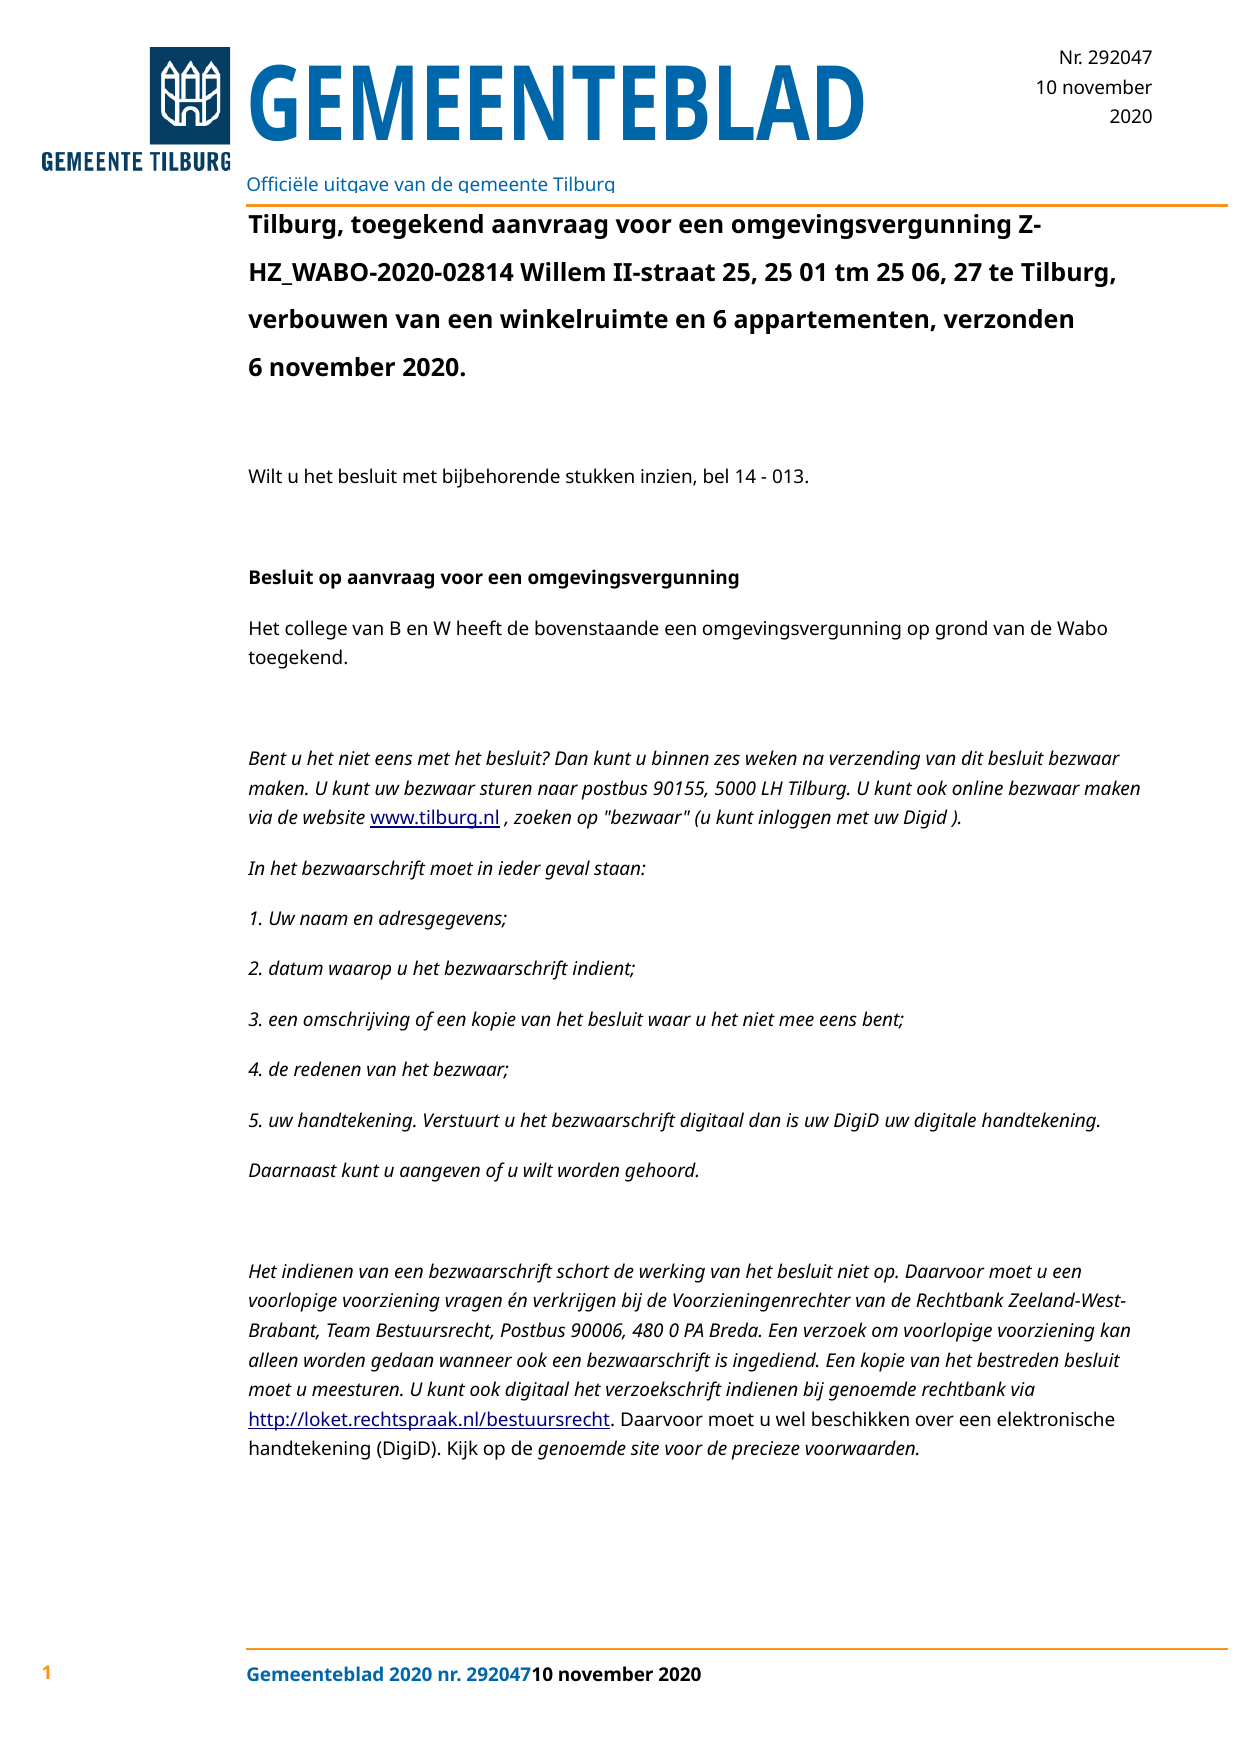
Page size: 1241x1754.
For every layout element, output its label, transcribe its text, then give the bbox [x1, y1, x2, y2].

picture [41, 47, 231, 172]
text Daarnaast kunt u aangeven of u wilt worden gehoord. [248, 1157, 1152, 1183]
text Het indienen van een bezwaarschrift schort de werking van het besluit niet op. Daarvoor moet u een voorlopige voorziening vragen én verkrijgen bij de Voorzieningenrechter van de Rechtbank Zeeland-West-Brabant, Team Bestuursrecht, Postbus 90006, 480 0 PA Breda. Een verzoek om voorlopige voorziening kan alleen worden gedaan wanneer ook een bezwaarschrift is ingediend. Een kopie van het bestreden besluit moet u meesturen. U kunt ook digitaal het verzoekschrift indienen bij genoemde rechtbank via http://loket.rechtspraak.nl/bestuursrecht. Daarvoor moet u wel beschikken over een elektronische handtekening (DigiD). Kijk op de genoemde site voor de precieze voorwaarden. [248, 1258, 1152, 1461]
text In het bezwaarschrift moet in ieder geval staan: [248, 855, 1152, 881]
text 5. uw handtekening. Verstuurt u het bezwaarschrift digitaal dan is uw DigiD uw digitale handtekening. [248, 1107, 1152, 1133]
text 3. een omschrijving of een kopie van het besluit waar u het niet mee eens bent; [248, 1006, 1152, 1032]
text Het college van B en W heeft de bovenstaande een omgevingsvergunning op grond van de Wabo toegekend. [248, 615, 1152, 670]
text Wilt u het besluit met bijbehorende stukken inzien, bel 14 - 013. [248, 463, 1152, 489]
text Bent u het niet eens met het besluit? Dan kunt u binnen zes weken na verzending van dit besluit bezwaar maken. U kunt uw bezwaar sturen naar postbus 90155, 5000 LH Tilburg. U kunt ook online bezwaar maken via de website www.tilburg.nl , zoeken op "bezwaar" (u kunt inloggen met uw Digid ). [248, 745, 1152, 830]
text Tilburg, toegekend aanvraag voor een omgevingsvergunning Z-HZ_WABO-2020-02814 Willem II-straat 25, 25 01 tm 25 06, 27 te Tilburg, verbouwen van een winkelruimte en 6 appartementen, verzonden 6 november 2020. [248, 207, 1152, 384]
text 1. Uw naam en adresgegevens; [248, 905, 1152, 931]
text 2. datum waarop u het bezwaarschrift indient; [248, 956, 1152, 981]
text 4. de redenen van het bezwaar; [248, 1056, 1152, 1082]
text Besluit op aanvraag voor een omgevingsvergunning [248, 564, 1152, 590]
